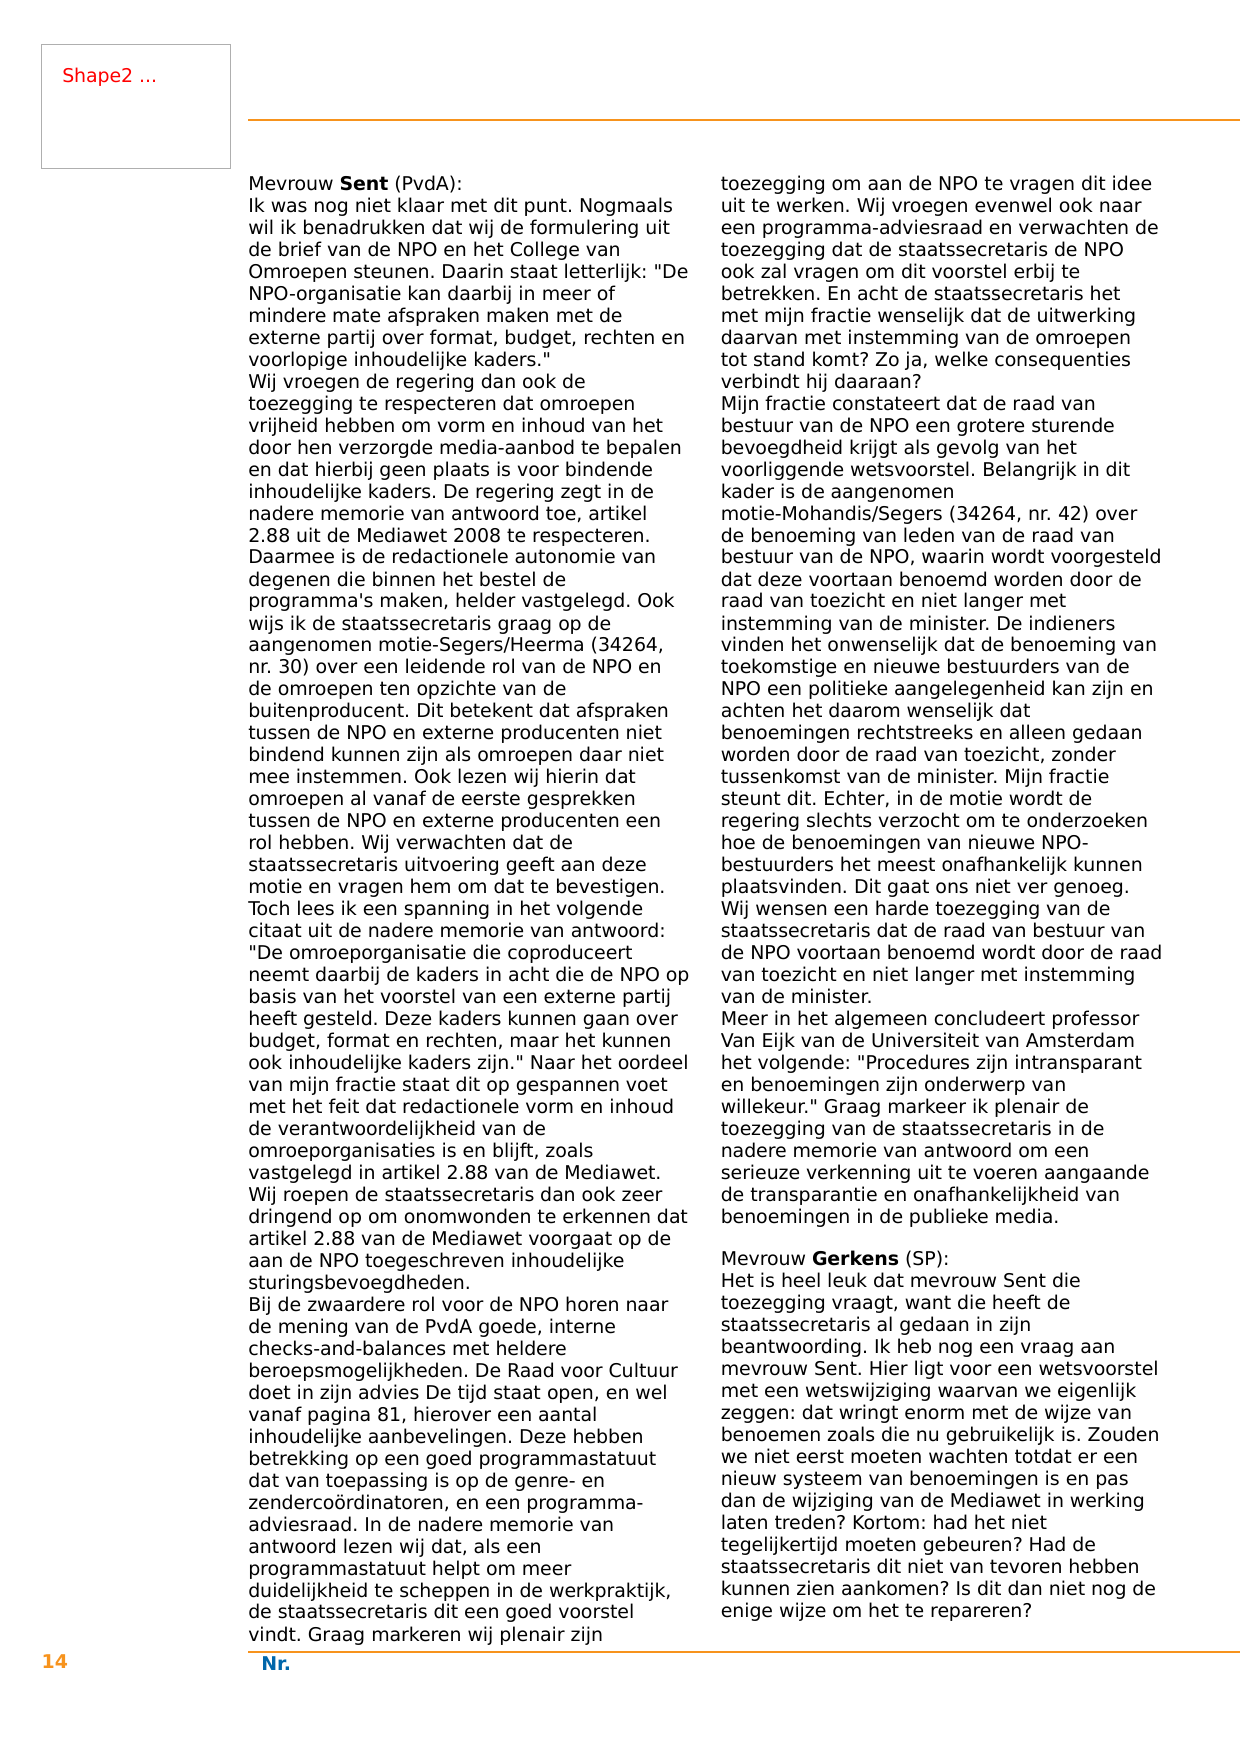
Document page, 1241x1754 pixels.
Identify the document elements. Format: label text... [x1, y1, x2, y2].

text Wij vroegen de regering dan ook de toezegging te respecteren dat omroepen vrijheid hebben om vorm en inhoud van het door hen verzorgde media-aanbod te bepalen en dat hierbij geen plaats is voor bindende inhoudelijke kaders. De regering zegt in de nadere memorie van antwoord toe, artikel 2.88 uit de Mediawet 2008 te respecteren. Daarmee is de redactionele autonomie van degenen die binnen het bestel de programma's maken, helder vastgelegd. Ook wijs ik de staatssecretaris graag op de aangenomen motie-Segers/Heerma (34264, nr. 30) over een leidende rol van de NPO en de omroepen ten opzichte van de buitenproducent. Dit betekent dat afspraken tussen de NPO en externe producenten niet bindend kunnen zijn als omroepen daar niet mee instemmen. Ook lezen wij hierin dat omroepen al vanaf de eerste gesprekken tussen de NPO en externe producenten een rol hebben. Wij verwachten dat de staatssecretaris uitvoering geeft aan deze motie en vragen hem om dat te bevestigen. [248, 371, 691, 898]
text Mevrouw Sent (PvdA): [248, 173, 691, 195]
text Het is heel leuk dat mevrouw Sent die toezegging vraagt, want die heeft de staatssecretaris al gedaan in zijn beantwoording. Ik heb nog een vraag aan mevrouw Sent. Hier ligt voor een wetsvoorstel met een wetswijziging waarvan we eigenlijk zeggen: dat wringt enorm met de wijze van benoemen zoals die nu gebruikelijk is. Zouden we niet eerst moeten wachten totdat er een nieuw systeem van benoemingen is en pas dan de wijziging van de Mediawet in werking laten treden? Kortom: had het niet tegelijkertijd moeten gebeuren? Had de staatssecretaris dit niet van tevoren hebben kunnen zien aankomen? Is dit dan niet nog de enige wijze om het te repareren? [721, 1270, 1163, 1621]
text Mijn fractie constateert dat de raad van bestuur van de NPO een grotere sturende bevoegdheid krijgt als gevolg van het voorliggende wetsvoorstel. Belangrijk in dit kader is de aangenomen motie-Mohandis/Segers (34264, nr. 42) over de benoeming van leden van de raad van bestuur van de NPO, waarin wordt voorgesteld dat deze voortaan benoemd worden door de raad van toezicht en niet langer met instemming van de minister. De indieners vinden het onwenselijk dat de benoeming van toekomstige en nieuwe bestuurders van de NPO een politieke aangelegenheid kan zijn en achten het daarom wenselijk dat benoemingen rechtstreeks en alleen gedaan worden door de raad van toezicht, zonder tussenkomst van de minister. Mijn fractie steunt dit. Echter, in de motie wordt de regering slechts verzocht om te onderzoeken hoe de benoemingen van nieuwe NPO-bestuurders het meest onafhankelijk kunnen plaatsvinden. Dit gaat ons niet ver genoeg. Wij wensen een harde toezegging van de staatssecretaris dat de raad van bestuur van de NPO voortaan benoemd wordt door de raad van toezicht en niet langer met instemming van de minister. [721, 393, 1163, 1008]
text Bij de zwaardere rol voor de NPO horen naar de mening van de PvdA goede, interne checks-and-balances met heldere beroepsmogelijkheden. De Raad voor Cultuur doet in zijn advies De tijd staat open, en wel vanaf pagina 81, hierover een aantal inhoudelijke aanbevelingen. Deze hebben betrekking op een goed programmastatuut dat van toepassing is op de genre- en zendercoördinatoren, en een programma-adviesraad. In de nadere memorie van antwoord lezen wij dat, als een programmastatuut helpt om meer duidelijkheid te scheppen in de werkpraktijk, de staatssecretaris dit een goed voorstel vindt. Graag markeren wij plenair zijn [248, 1294, 691, 1645]
text Ik was nog niet klaar met dit punt. Nogmaals wil ik benadrukken dat wij de formulering uit de brief van de NPO en het College van Omroepen steunen. Daarin staat letterlijk: "De NPO-organisatie kan daarbij in meer of mindere mate afspraken maken met de externe partij over format, budget, rechten en voorlopige inhoudelijke kaders." [248, 195, 691, 371]
text Toch lees ik een spanning in het volgende citaat uit de nadere memorie van antwoord: "De omroeporganisatie die coproduceert neemt daarbij de kaders in acht die de NPO op basis van het voorstel van een externe partij heeft gesteld. Deze kaders kunnen gaan over budget, format en rechten, maar het kunnen ook inhoudelijke kaders zijn." Naar het oordeel van mijn fractie staat dit op gespannen voet met het feit dat redactionele vorm en inhoud de verantwoordelijkheid van de omroeporganisaties is en blijft, zoals vastgelegd in artikel 2.88 van de Mediawet. Wij roepen de staatssecretaris dan ook zeer dringend op om onomwonden te erkennen dat artikel 2.88 van de Mediawet voorgaat op de aan de NPO toegeschreven inhoudelijke sturingsbevoegdheden. [248, 898, 691, 1294]
text Meer in het algemeen concludeert professor Van Eijk van de Universiteit van Amsterdam het volgende: "Procedures zijn intransparant en benoemingen zijn onderwerp van willekeur." Graag markeer ik plenair de toezegging van de staatssecretaris in de nadere memorie van antwoord om een serieuze verkenning uit te voeren aangaande de transparantie en onafhankelijkheid van benoemingen in de publieke media. [721, 1008, 1163, 1228]
text Mevrouw Gerkens (SP): [721, 1248, 1163, 1270]
text toezegging om aan de NPO te vragen dit idee uit te werken. Wij vroegen evenwel ook naar een programma-adviesraad en verwachten de toezegging dat de staatssecretaris de NPO ook zal vragen om dit voorstel erbij te betrekken. En acht de staatssecretaris het met mijn fractie wenselijk dat de uitwerking daarvan met instemming van de omroepen tot stand komt? Zo ja, welke consequenties verbindt hij daaraan? [721, 173, 1163, 393]
